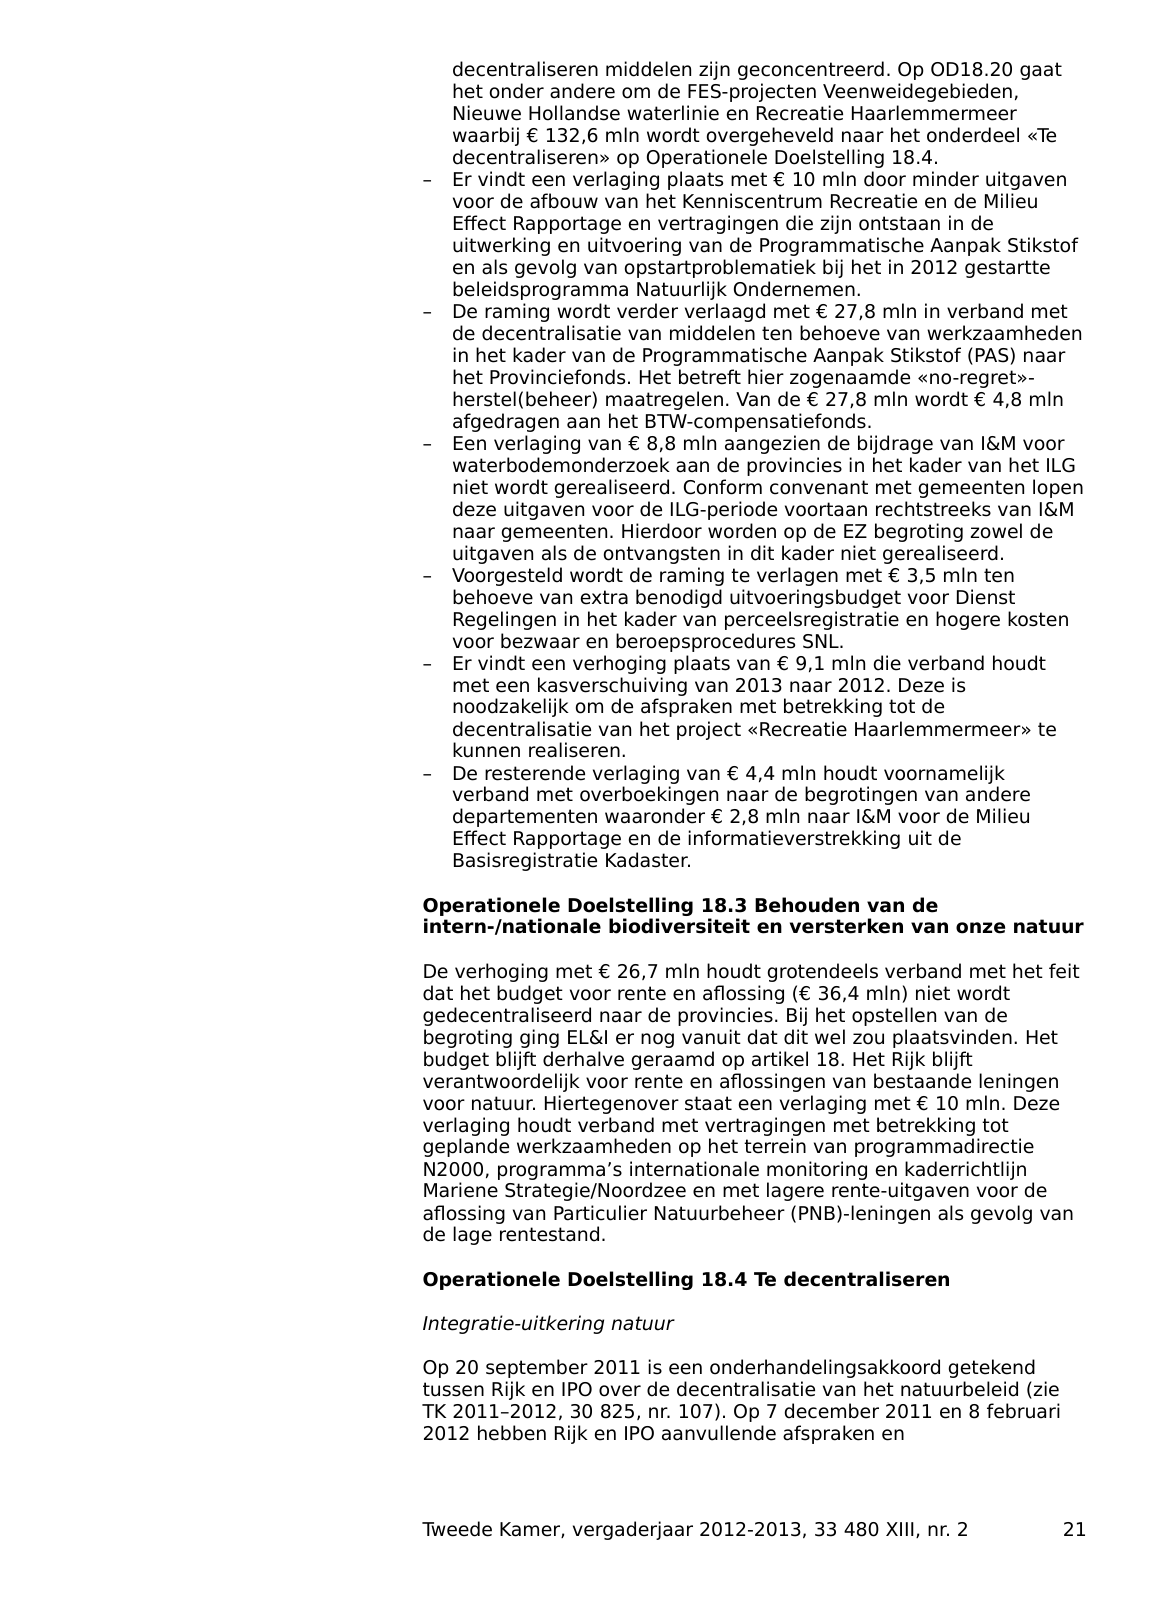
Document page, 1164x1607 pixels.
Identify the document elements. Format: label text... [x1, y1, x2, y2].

subtitle Integratie-uitkering natuur [422, 1313, 1087, 1335]
text – De resterende verlaging van € 4,4 mln houdt voornamelijk verband met overboekingen naar de begrotingen van andere departementen waaronder € 2,8 mln naar I&M voor de Milieu Effect Rapportage en de informatieverstrekking uit de Basisregistratie Kadaster. [422, 762, 1087, 872]
text – Voorgesteld wordt de raming te verlagen met € 3,5 mln ten behoeve van extra benodigd uitvoeringsbudget voor Dienst Regelingen in het kader van perceelsregistratie en hogere kosten voor bezwaar en beroepsprocedures SNL. [422, 564, 1087, 652]
text – Er vindt een verlaging plaats met € 10 mln door minder uitgaven voor de afbouw van het Kenniscentrum Recreatie en de Milieu Effect Rapportage en vertragingen die zijn ontstaan in de uitwerking en uitvoering van de Programmatische Aanpak Stikstof en als gevolg van opstartproblematiek bij het in 2012 gestartte beleidsprogramma Natuurlijk Ondernemen. [422, 169, 1087, 301]
text – De raming wordt verder verlaagd met € 27,8 mln in verband met de decentralisatie van middelen ten behoeve van werkzaamheden in het kader van de Programmatische Aanpak Stikstof (PAS) naar het Provinciefonds. Het betreft hier zogenaamde «no-regret»- herstel(beheer) maatregelen. Van de € 27,8 mln wordt € 4,8 mln afgedragen aan het BTW-compensatiefonds. [422, 301, 1087, 433]
text – Er vindt een verhoging plaats van € 9,1 mln die verband houdt met een kasverschuiving van 2013 naar 2012. Deze is noodzakelijk om de afspraken met betrekking tot de decentralisatie van het project «Recreatie Haarlemmermeer» te kunnen realiseren. [422, 652, 1087, 762]
subtitle Operationele Doelstelling 18.4 Te decentraliseren [422, 1268, 1087, 1291]
text De verhoging met € 26,7 mln houdt grotendeels verband met het feit dat het budget voor rente en aflossing (€ 36,4 mln) niet wordt gedecentraliseerd naar de provincies. Bij het opstellen van de begroting ging EL&I er nog vanuit dat dit wel zou plaatsvinden. Het budget blijft derhalve geraamd op artikel 18. Het Rijk blijft verantwoordelijk voor rente en aflossingen van bestaande leningen voor natuur. Hiertegenover staat een verlaging met € 10 mln. Deze verlaging houdt verband met vertragingen met betrekking tot geplande werkzaamheden op het terrein van programmadirectie N2000, programma’s internationale monitoring en kaderrichtlijn Mariene Strategie/Noordzee en met lagere rente-uitgaven voor de aflossing van Particulier Natuurbeheer (PNB)-leningen als gevolg van de lage rentestand. [422, 961, 1087, 1246]
text Op 20 september 2011 is een onderhandelingsakkoord getekend tussen Rijk en IPO over de decentralisatie van het natuurbeleid (zie TK 2011–2012, 30 825, nr. 107). Op 7 december 2011 en 8 februari 2012 hebben Rijk en IPO aanvullende afspraken en [422, 1357, 1087, 1445]
text decentraliseren middelen zijn geconcentreerd. Op OD18.20 gaat het onder andere om de FES-projecten Veenweidegebieden, Nieuwe Hollandse waterlinie en Recreatie Haarlemmermeer waarbij € 132,6 mln wordt overgeheveld naar het onderdeel «Te decentraliseren» op Operationele Doelstelling 18.4. [422, 59, 1087, 169]
text – Een verlaging van € 8,8 mln aangezien de bijdrage van I&M voor waterbodemonderzoek aan de provincies in het kader van het ILG niet wordt gerealiseerd. Conform convenant met gemeenten lopen deze uitgaven voor de ILG-periode voortaan rechtstreeks van I&M naar gemeenten. Hierdoor worden op de EZ begroting zowel de uitgaven als de ontvangsten in dit kader niet gerealiseerd. [422, 433, 1087, 564]
subtitle Operationele Doelstelling 18.3 Behouden van de intern-/nationale biodiversiteit en versterken van onze natuur [422, 894, 1087, 938]
